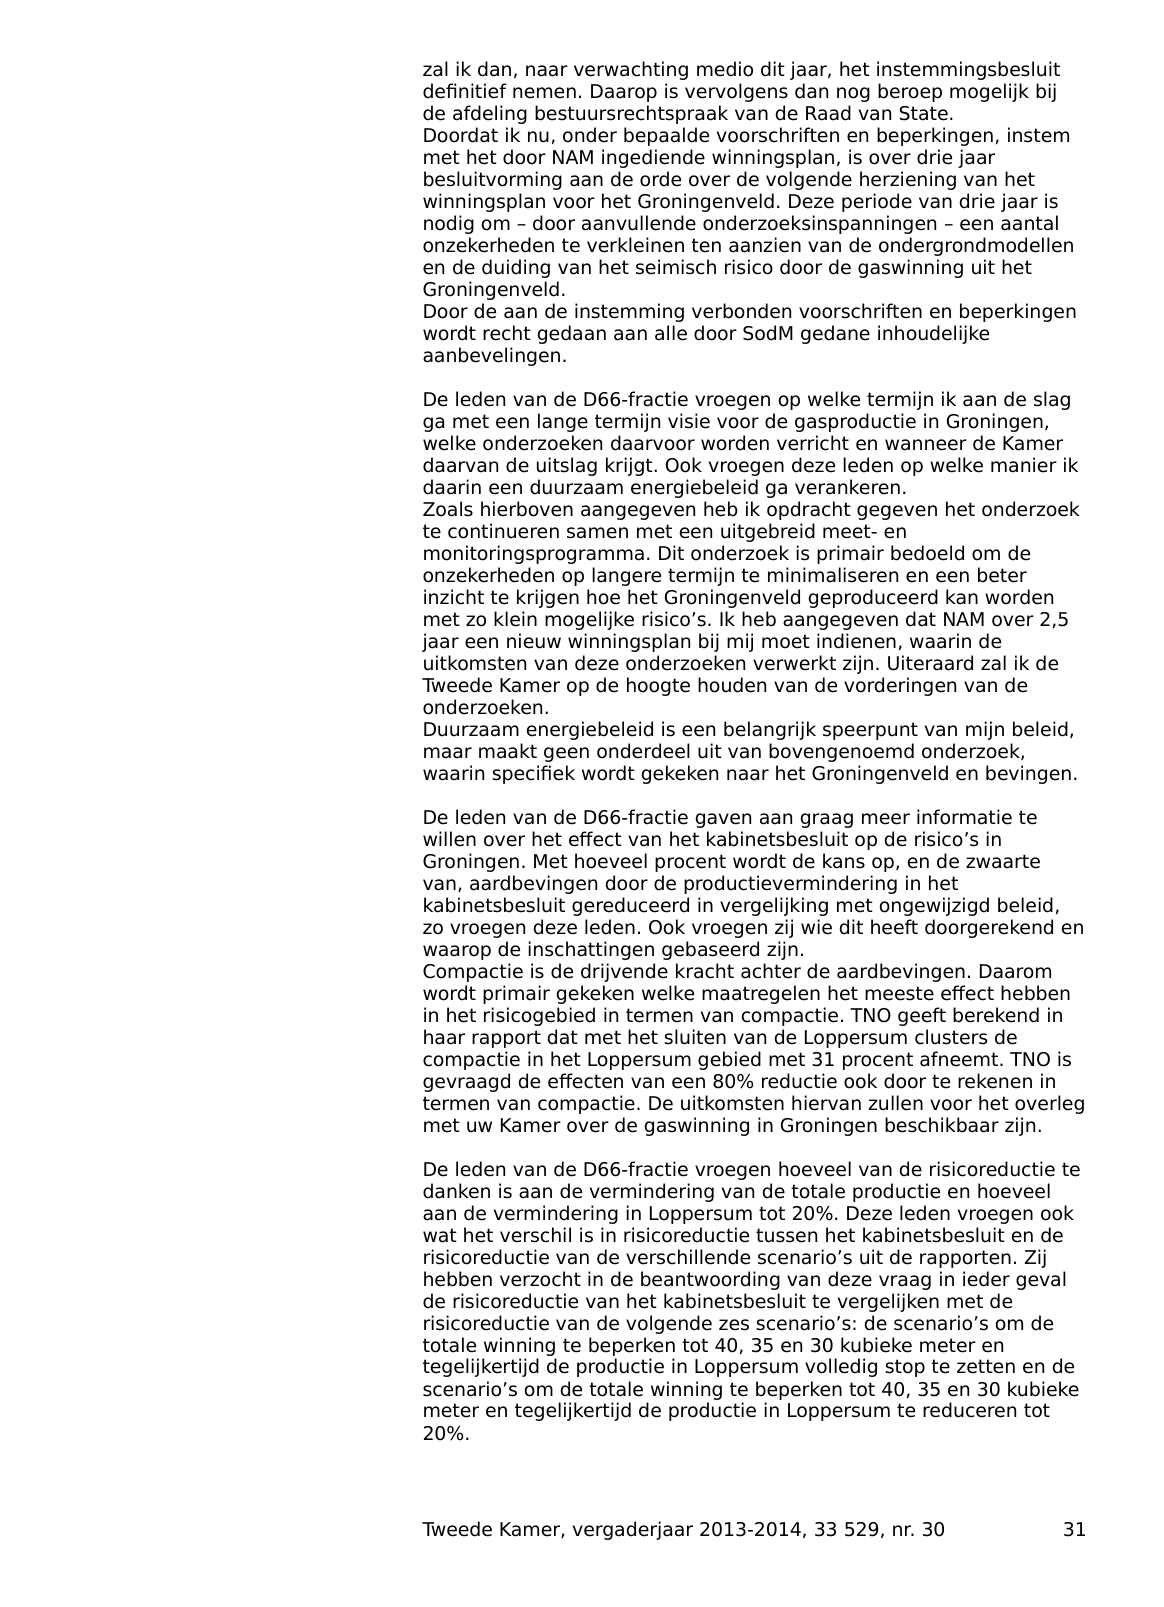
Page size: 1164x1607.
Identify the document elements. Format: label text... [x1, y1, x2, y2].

text De leden van de D66-fractie vroegen hoeveel van de risicoreductie te danken is aan de vermindering van de totale productie en hoeveel aan de vermindering in Loppersum tot 20%. Deze leden vroegen ook wat het verschil is in risicoreductie tussen het kabinetsbesluit en de risicoreductie van de verschillende scenario’s uit de rapporten. Zij hebben verzocht in de beantwoording van deze vraag in ieder geval de risicoreductie van het kabinetsbesluit te vergelijken met de risicoreductie van de volgende zes scenario’s: de scenario’s om de totale winning te beperken tot 40, 35 en 30 kubieke meter en tegelijkertijd de productie in Loppersum volledig stop te zetten en de scenario’s om de totale winning te beperken tot 40, 35 en 30 kubieke meter en tegelijkertijd de productie in Loppersum te reduceren tot 20%. [422, 1159, 1087, 1444]
text Duurzaam energiebeleid is een belangrijk speerpunt van mijn beleid, maar maakt geen onderdeel uit van bovengenoemd onderzoek, waarin specifiek wordt gekeken naar het Groningenveld en bevingen. [422, 719, 1087, 784]
text zal ik dan, naar verwachting medio dit jaar, het instemmingsbesluit definitief nemen. Daarop is vervolgens dan nog beroep mogelijk bij de afdeling bestuursrechtspraak van de Raad van State. [422, 59, 1087, 125]
text Doordat ik nu, onder bepaalde voorschriften en beperkingen, instem met het door NAM ingediende winningsplan, is over drie jaar besluitvorming aan de orde over de volgende herziening van het winningsplan voor het Groningenveld. Deze periode van drie jaar is nodig om – door aanvullende onderzoeksinspanningen – een aantal onzekerheden te verkleinen ten aanzien van de ondergrondmodellen en de duiding van het seimisch risico door de gaswinning uit het Groningenveld. [422, 125, 1087, 301]
text Zoals hierboven aangegeven heb ik opdracht gegeven het onderzoek te continueren samen met een uitgebreid meet- en monitoringsprogramma. Dit onderzoek is primair bedoeld om de onzekerheden op langere termijn te minimaliseren en een beter inzicht te krijgen hoe het Groningenveld geproduceerd kan worden met zo klein mogelijke risico’s. Ik heb aangegeven dat NAM over 2,5 jaar een nieuw winningsplan bij mij moet indienen, waarin de uitkomsten van deze onderzoeken verwerkt zijn. Uiteraard zal ik de Tweede Kamer op de hoogte houden van de vorderingen van de onderzoeken. [422, 499, 1087, 719]
text Door de aan de instemming verbonden voorschriften en beperkingen wordt recht gedaan aan alle door SodM gedane inhoudelijke aanbevelingen. [422, 301, 1087, 367]
text De leden van de D66-fractie gaven aan graag meer informatie te willen over het effect van het kabinetsbesluit op de risico’s in Groningen. Met hoeveel procent wordt de kans op, en de zwaarte van, aardbevingen door de productievermindering in het kabinetsbesluit gereduceerd in vergelijking met ongewijzigd beleid, zo vroegen deze leden. Ook vroegen zij wie dit heeft doorgerekend en waarop de inschattingen gebaseerd zijn. [422, 807, 1087, 961]
text Compactie is de drijvende kracht achter de aardbevingen. Daarom wordt primair gekeken welke maatregelen het meeste effect hebben in het risicogebied in termen van compactie. TNO geeft berekend in haar rapport dat met het sluiten van de Loppersum clusters de compactie in het Loppersum gebied met 31 procent afneemt. TNO is gevraagd de effecten van een 80% reductie ook door te rekenen in termen van compactie. De uitkomsten hiervan zullen voor het overleg met uw Kamer over de gaswinning in Groningen beschikbaar zijn. [422, 961, 1087, 1136]
text De leden van de D66-fractie vroegen op welke termijn ik aan de slag ga met een lange termijn visie voor de gasproductie in Groningen, welke onderzoeken daarvoor worden verricht en wanneer de Kamer daarvan de uitslag krijgt. Ook vroegen deze leden op welke manier ik daarin een duurzaam energiebeleid ga verankeren. [422, 389, 1087, 499]
